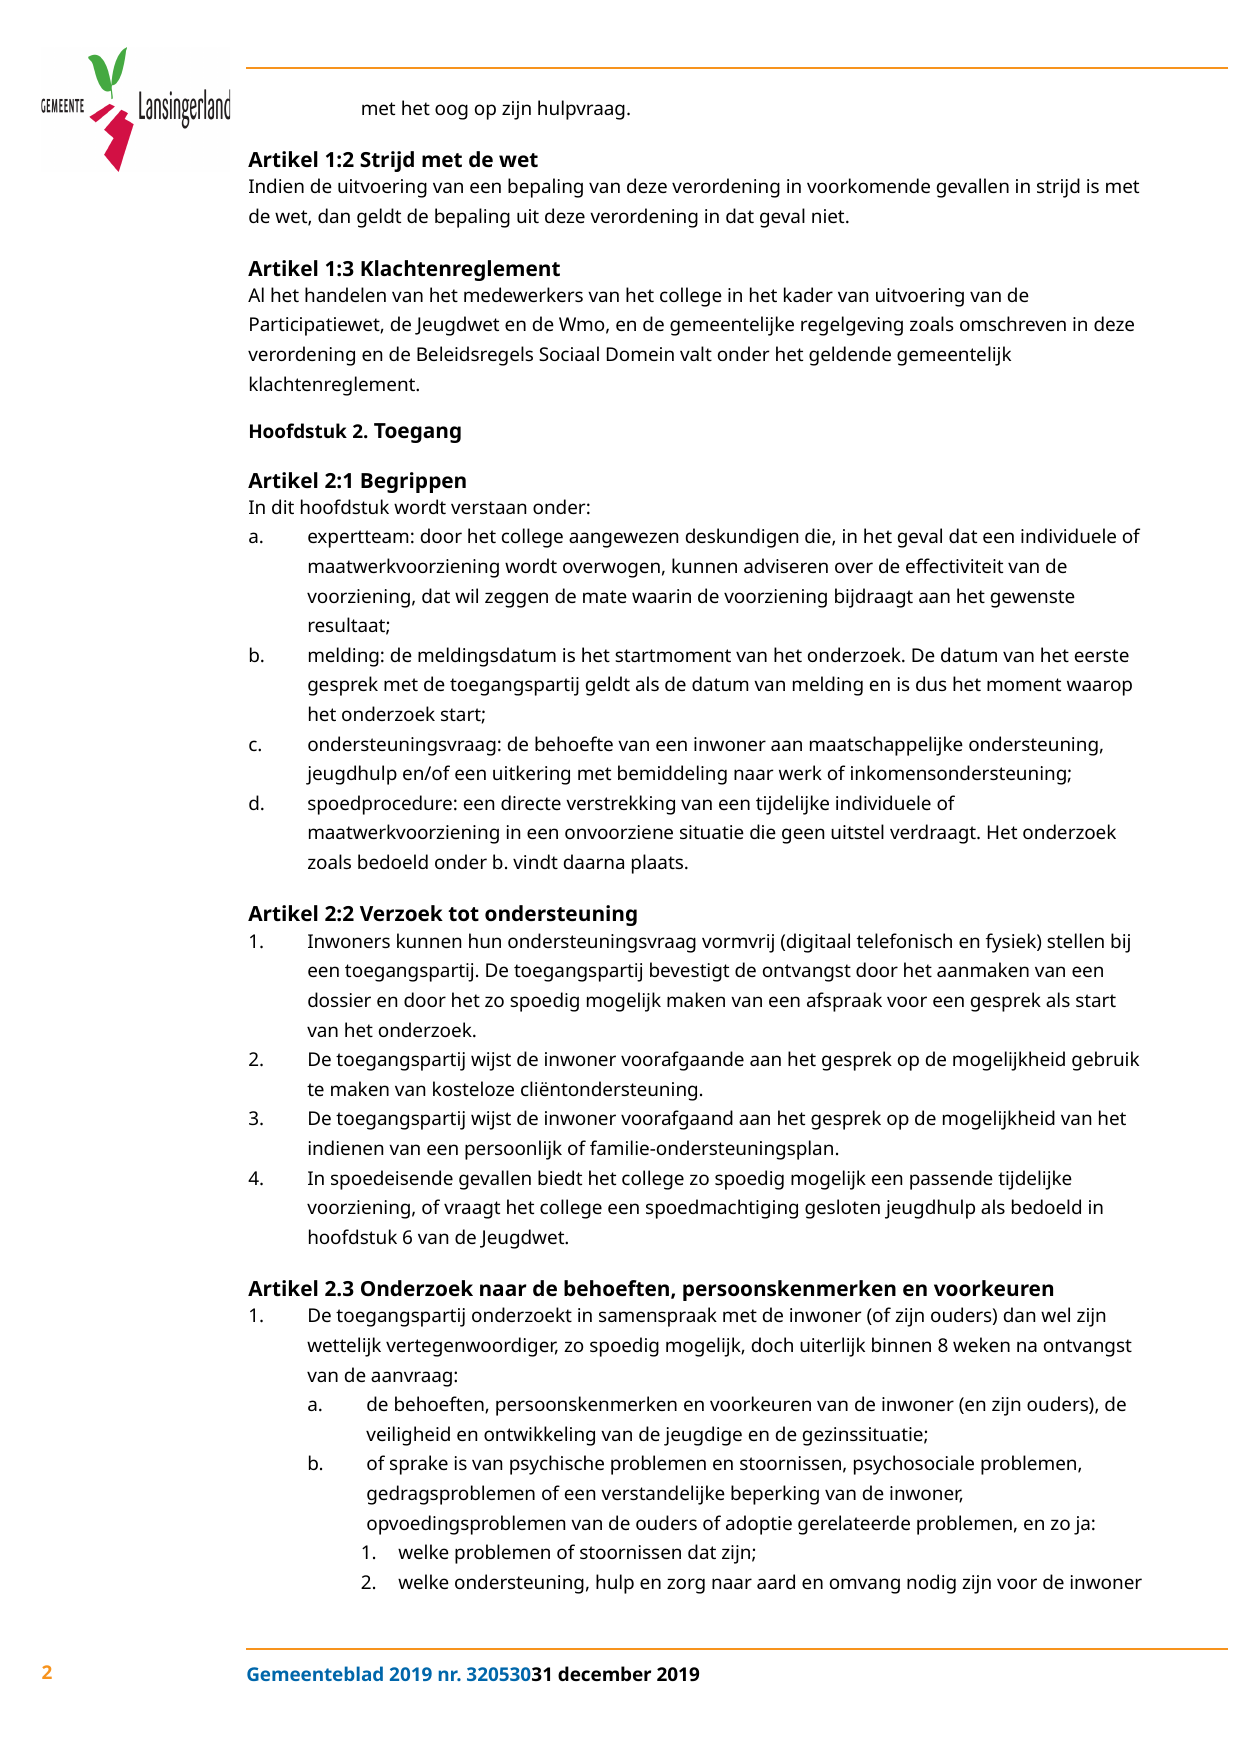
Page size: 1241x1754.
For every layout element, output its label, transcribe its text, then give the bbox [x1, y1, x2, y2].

list expertteam: door het college aangewezen deskundigen die, in het geval dat een individuele of maatwerkvoorziening wordt overwogen, kunnen adviseren over de effectiviteit van de voorziening, dat wil zeggen de mate waarin de voorziening bijdraagt aan het gewenste resultaat; [248, 524, 1152, 638]
picture [41, 47, 231, 172]
list De toegangspartij wijst de inwoner voorafgaande aan het gesprek op de mogelijkheid gebruik te maken van kosteloze cliëntondersteuning. [248, 1046, 1152, 1102]
list De toegangspartij onderzoekt in samenspraak met de inwoner (of zijn ouders) dan wel zijn wettelijk vertegenwoordiger, zo spoedig mogelijk, doch uiterlijk binnen 8 weken na ontvangst van de aanvraag: [248, 1303, 1152, 1388]
text In dit hoofdstuk wordt verstaan onder: [248, 494, 1152, 520]
text Al het handelen van het medewerkers van het college in het kader van uitvoering van de Participatiewet, de Jeugdwet en de Wmo, en de gemeentelijke regelgeving zoals omschreven in deze verordening en de Beleidsregels Sociaal Domein valt onder het geldende gemeentelijk klachtenreglement. [248, 282, 1152, 397]
list welke ondersteuning, hulp en zorg naar aard en omvang nodig zijn voor de inwoner [361, 1569, 1152, 1595]
text Artikel 2:2 Verzoek tot ondersteuning [248, 899, 1152, 928]
list Inwoners kunnen hun ondersteuningsvraag vormvrij (digitaal telefonisch en fysiek) stellen bij een toegangspartij. De toegangspartij bevestigt de ontvangst door het aanmaken van een dossier en door het zo spoedig mogelijk maken van een afspraak voor een gesprek als start van het onderzoek. [248, 928, 1152, 1042]
text Artikel 1:3 Klachtenreglement [248, 254, 1152, 282]
list In spoedeisende gevallen biedt het college zo spoedig mogelijk een passende tijdelijke voorziening, of vraagt het college een spoedmachtiging gesloten jeugdhulp als bedoeld in hoofdstuk 6 van de Jeugdwet. [248, 1165, 1152, 1249]
list ondersteuningsvraag: de behoefte van een inwoner aan maatschappelijke ondersteuning, jeugdhulp en/of een uitkering met bemiddeling naar werk of inkomensondersteuning; [248, 731, 1152, 786]
list welke problemen of stoornissen dat zijn; [361, 1539, 1152, 1565]
text Indien de uitvoering van een bepaling van deze verordening in voorkomende gevallen in strijd is met de wet, dan geldt de bepaling uit deze verordening in dat geval niet. [248, 174, 1152, 229]
list De toegangspartij wijst de inwoner voorafgaand aan het gesprek op de mogelijkheid van het indienen van een persoonlijk of familie-ondersteuningsplan. [248, 1106, 1152, 1161]
list melding: de meldingsdatum is het startmoment van het onderzoek. De datum van het eerste gesprek met de toegangspartij geldt als de datum van melding en is dus het moment waarop het onderzoek start; [248, 642, 1152, 727]
text Artikel 2:1 Begrippen [248, 466, 1152, 494]
list de behoeften, persoonskenmerken en voorkeuren van de inwoner (en zijn ouders), de veiligheid en ontwikkeling van de jeugdige en de gezinssituatie; [307, 1391, 1152, 1447]
list of sprake is van psychische problemen en stoornissen, psychosociale problemen, gedragsproblemen of een verstandelijke beperking van de inwoner, opvoedingsproblemen van de ouders of adoptie gerelateerde problemen, en zo ja: [307, 1451, 1152, 1536]
text Hoofdstuk 2. Toegang [248, 416, 1152, 445]
list spoedprocedure: een directe verstrekking van een tijdelijke individuele of maatwerkvoorziening in een onvoorziene situatie die geen uitstel verdraagt. Het onderzoek zoals bedoeld onder b. vindt daarna plaats. [248, 790, 1152, 875]
text Artikel 2.3 Onderzoek naar de behoeften, persoonskenmerken en voorkeuren [248, 1274, 1152, 1303]
text Artikel 1:2 Strijd met de wet [248, 145, 1152, 174]
list met het oog op zijn hulpvraag. [323, 95, 1152, 121]
